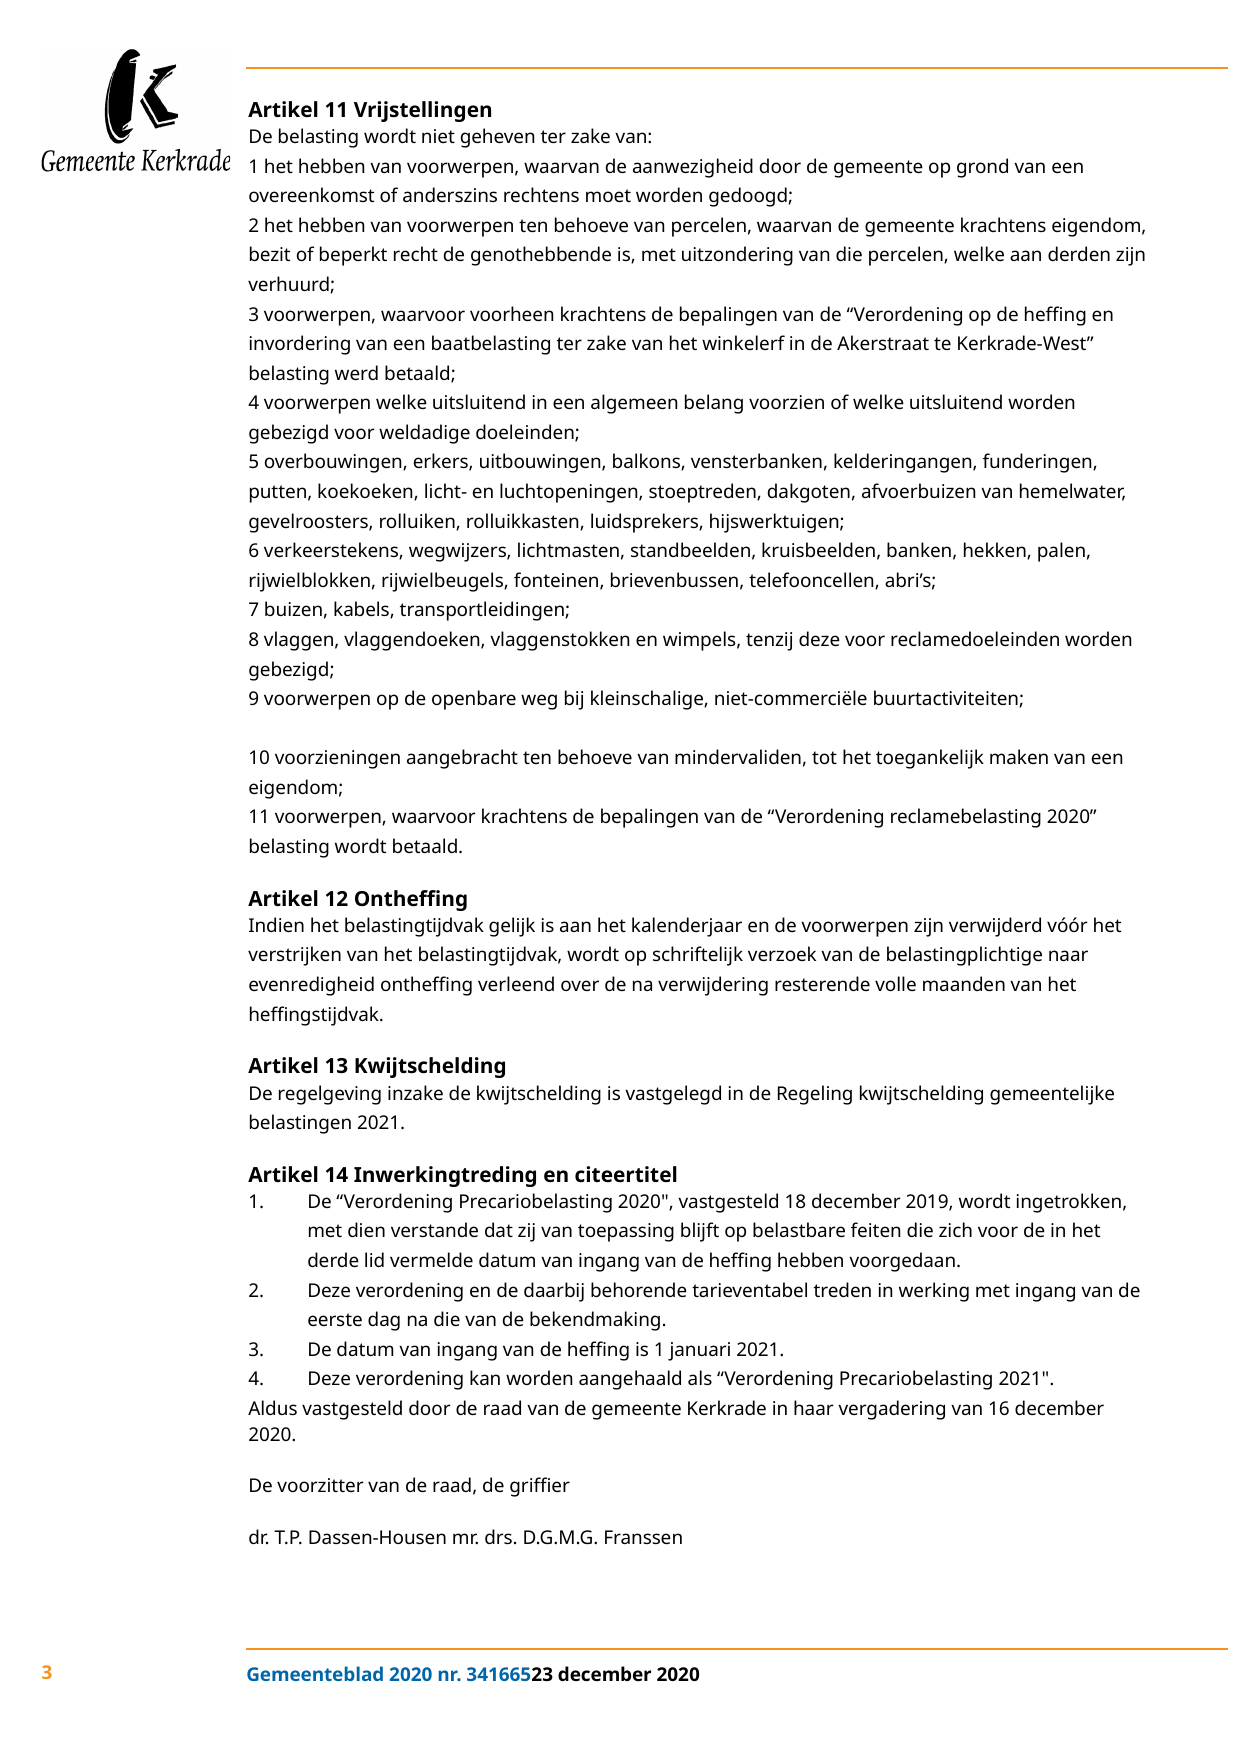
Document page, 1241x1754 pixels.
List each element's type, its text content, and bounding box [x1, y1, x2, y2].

text 7 buizen, kabels, transportleidingen; [248, 597, 1152, 622]
text 1 het hebben van voorwerpen, waarvan de aanwezigheid door de gemeente op grond van een overeenkomst of anderszins rechtens moet worden gedoogd; [248, 153, 1152, 208]
list Deze verordening kan worden aangehaald als “Verordening Precariobelasting 2021". [248, 1366, 1152, 1391]
text 9 voorwerpen op de openbare weg bij kleinschalige, niet-commerciële buurtactiviteiten; [248, 685, 1152, 711]
text De regelgeving inzake de kwijtschelding is vastgelegd in de Regeling kwijtschelding gemeentelijke belastingen 2021. [248, 1080, 1152, 1135]
text De voorzitter van de raad, de griffier [248, 1472, 1152, 1498]
text 5 overbouwingen, erkers, uitbouwingen, balkons, vensterbanken, kelderingangen, funderingen, putten, koekoeken, licht- en luchtopeningen, stoeptreden, dakgoten, afvoerbuizen van hemelwater, gevelroosters, rolluiken, rolluikkasten, luidsprekers, hijswerktuigen; [248, 449, 1152, 533]
text 3 voorwerpen, waarvoor voorheen krachtens de bepalingen van de “Verordening op de heffing en invordering van een baatbelasting ter zake van het winkelerf in de Akerstraat te Kerkrade-West” belasting werd betaald; [248, 301, 1152, 386]
picture [41, 47, 231, 172]
text dr. T.P. Dassen-Housen mr. drs. D.G.M.G. Franssen [248, 1524, 1152, 1549]
list De “Verordening Precariobelasting 2020", vastgesteld 18 december 2019, wordt ingetrokken, met dien verstande dat zij van toepassing blijft op belastbare feiten die zich voor de in het derde lid vermelde datum van ingang van de heffing hebben voorgedaan. [248, 1188, 1152, 1273]
text Artikel 13 Kwijtschelding [248, 1051, 1152, 1080]
text Artikel 12 Ontheffing [248, 884, 1152, 912]
text Artikel 11 Vrijstellingen [248, 95, 1152, 123]
list Deze verordening en de daarbij behorende tarieventabel treden in werking met ingang van de eerste dag na die van de bekendmaking. [248, 1277, 1152, 1332]
text 10 voorzieningen aangebracht ten behoeve van mindervaliden, tot het toegankelijk maken van een eigendom; [248, 744, 1152, 800]
text 4 voorwerpen welke uitsluitend in een algemeen belang voorzien of welke uitsluitend worden gebezigd voor weldadige doeleinden; [248, 389, 1152, 445]
text Indien het belastingtijdvak gelijk is aan het kalenderjaar en de voorwerpen zijn verwijderd vóór het verstrijken van het belastingtijdvak, wordt op schriftelijk verzoek van de belastingplichtige naar evenredigheid ontheffing verleend over de na verwijdering resterende volle maanden van het heffingstijdvak. [248, 912, 1152, 1027]
text 2 het hebben van voorwerpen ten behoeve van percelen, waarvan de gemeente krachtens eigendom, bezit of beperkt recht de genothebbende is, met uitzondering van die percelen, welke aan derden zijn verhuurd; [248, 212, 1152, 297]
text Artikel 14 Inwerkingtreding en citeertitel [248, 1160, 1152, 1188]
text Aldus vastgesteld door de raad van de gemeente Kerkrade in haar vergadering van 16 december 2020. [248, 1395, 1152, 1447]
text 8 vlaggen, vlaggendoeken, vlaggenstokken en wimpels, tenzij deze voor reclamedoeleinden worden gebezigd; [248, 626, 1152, 681]
text 6 verkeerstekens, wegwijzers, lichtmasten, standbeelden, kruisbeelden, banken, hekken, palen, rijwielblokken, rijwielbeugels, fonteinen, brievenbussen, telefooncellen, abri’s; [248, 537, 1152, 593]
text De belasting wordt niet geheven ter zake van: [248, 123, 1152, 149]
text 11 voorwerpen, waarvoor krachtens de bepalingen van de “Verordening reclamebelasting 2020” belasting wordt betaald. [248, 804, 1152, 859]
list De datum van ingang van de heffing is 1 januari 2021. [248, 1336, 1152, 1362]
